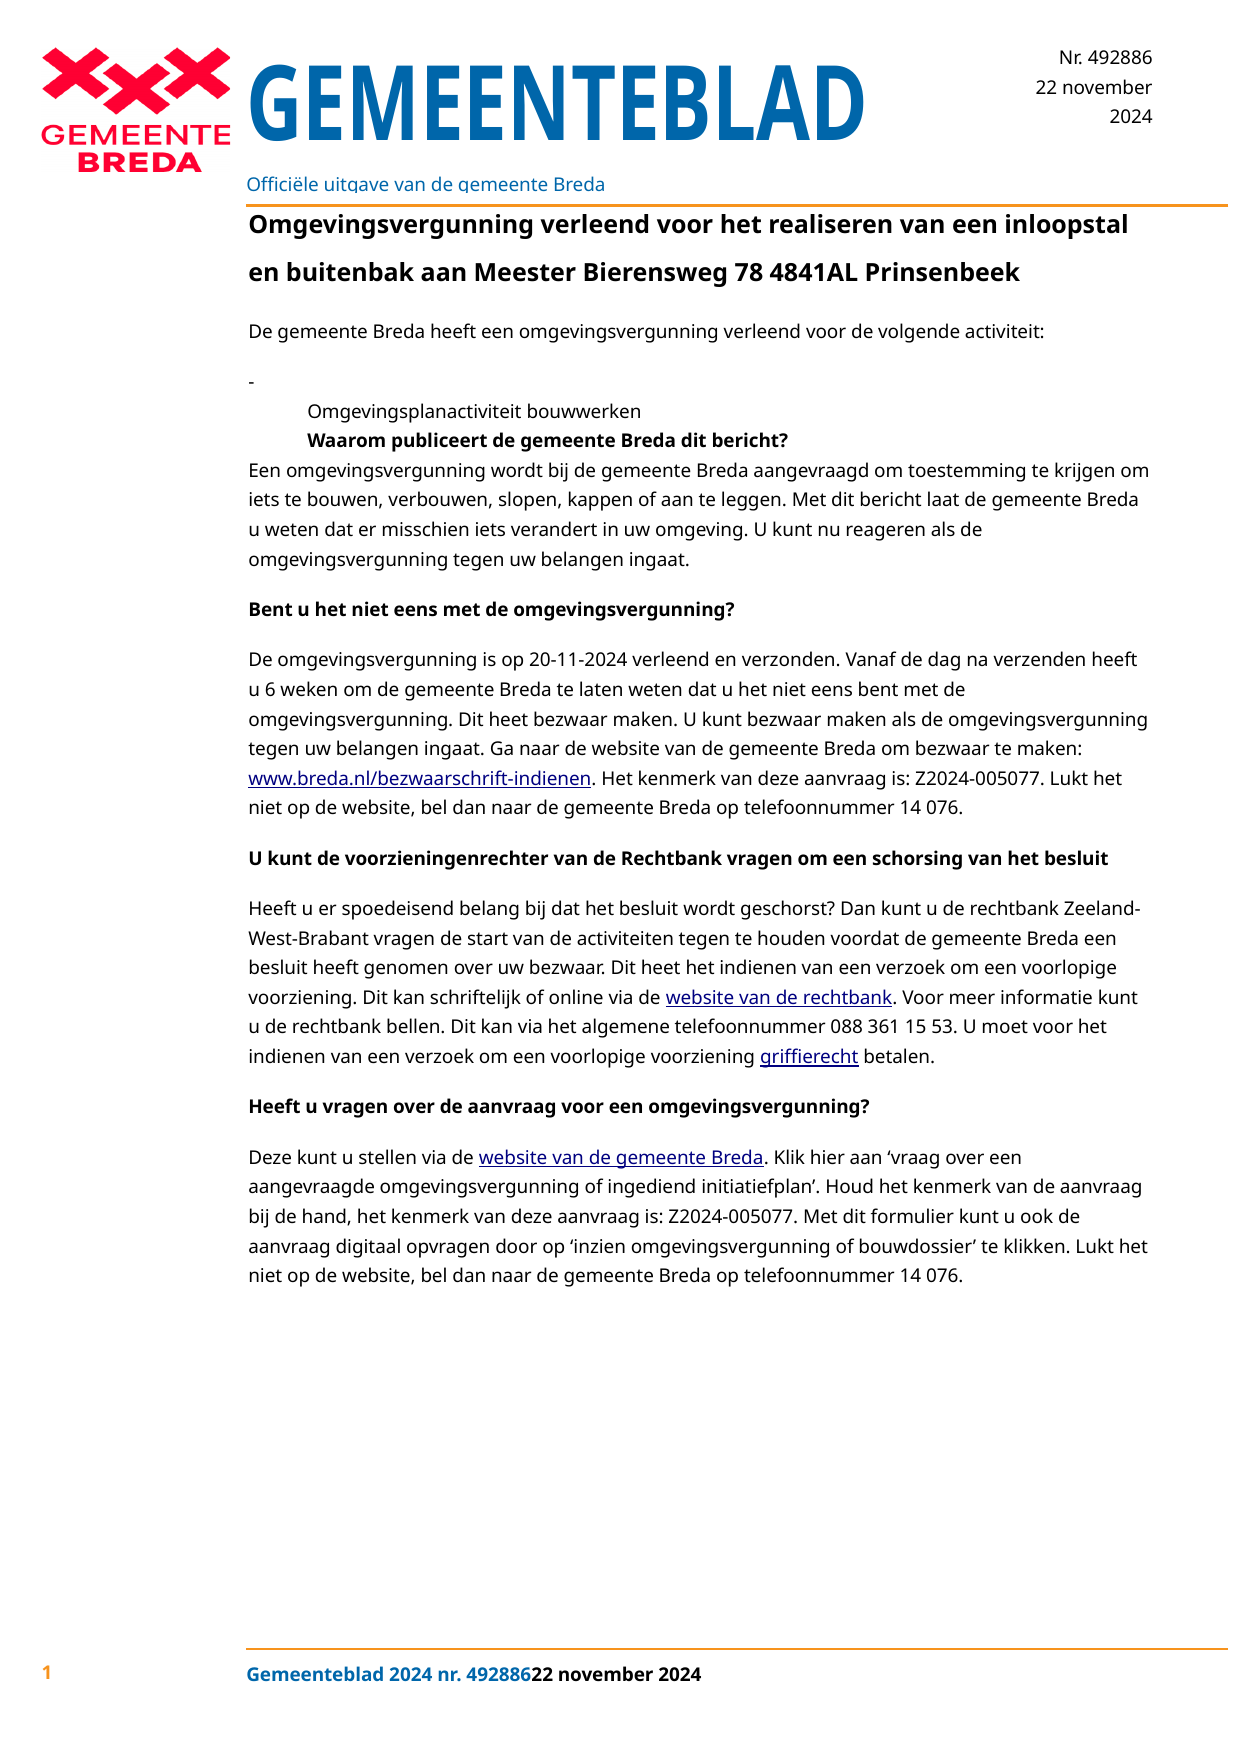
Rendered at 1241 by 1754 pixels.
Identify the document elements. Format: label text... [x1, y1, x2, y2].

text De gemeente Breda heeft een omgevingsvergunning verleend voor de volgende activiteit: [248, 318, 1152, 344]
text Heeft u vragen over de aanvraag voor een omgevingsvergunning? [248, 1094, 1152, 1119]
text Omgevingsvergunning verleend voor het realiseren van een inloopstal en buitenbak aan Meester Bierensweg 78 4841AL Prinsenbeek [248, 207, 1152, 288]
list Waarom publiceert de gemeente Breda dit bericht? [248, 427, 1152, 453]
text Heeft u er spoedeisend belang bij dat het besluit wordt geschorst? Dan kunt u de rechtbank Zeeland-West-Brabant vragen de start van de activiteiten tegen te houden voordat de gemeente Breda een besluit heeft genomen over uw bezwaar. Dit heet het indienen van een verzoek om een voorlopige voorziening. Dit kan schriftelijk of online via de website van de rechtbank. Voor meer informatie kunt u de rechtbank bellen. Dit kan via het algemene telefoonnummer 088 361 15 53. U moet voor het indienen van een verzoek om een voorlopige voorziening griffierecht betalen. [248, 895, 1152, 1069]
list Omgevingsplanactiviteit bouwwerken [248, 398, 1152, 424]
picture [41, 47, 231, 172]
text U kunt de voorzieningenrechter van de Rechtbank vragen om een schorsing van het besluit [248, 845, 1152, 871]
text Deze kunt u stellen via de website van de gemeente Breda. Klik hier aan ‘vraag over een aangevraagde omgevingsvergunning of ingediend initiatiefplan’. Houd het kenmerk van de aanvraag bij de hand, het kenmerk van deze aanvraag is: Z2024-005077. Met dit formulier kunt u ook de aanvraag digitaal opvragen door op ‘inzien omgevingsvergunning of bouwdossier’ te klikken. Lukt het niet op de website, bel dan naar de gemeente Breda op telefoonnummer 14 076. [248, 1144, 1152, 1288]
text Een omgevingsvergunning wordt bij de gemeente Breda aangevraagd om toestemming te krijgen om iets te bouwen, verbouwen, slopen, kappen of aan te leggen. Met dit bericht laat de gemeente Breda u weten dat er misschien iets verandert in uw omgeving. U kunt nu reageren als de omgevingsvergunning tegen uw belangen ingaat. [248, 457, 1152, 572]
text Bent u het niet eens met de omgevingsvergunning? [248, 596, 1152, 622]
text De omgevingsvergunning is op 20-11-2024 verleend en verzonden. Vanaf de dag na verzenden heeft u 6 weken om de gemeente Breda te laten weten dat u het niet eens bent met de omgevingsvergunning. Dit heet bezwaar maken. U kunt bezwaar maken als de omgevingsvergunning tegen uw belangen ingaat. Ga naar de website van de gemeente Breda om bezwaar te maken: www.breda.nl/bezwaarschrift-indienen. Het kenmerk van deze aanvraag is: Z2024-005077. Lukt het niet op de website, bel dan naar de gemeente Breda op telefoonnummer 14 076. [248, 647, 1152, 820]
